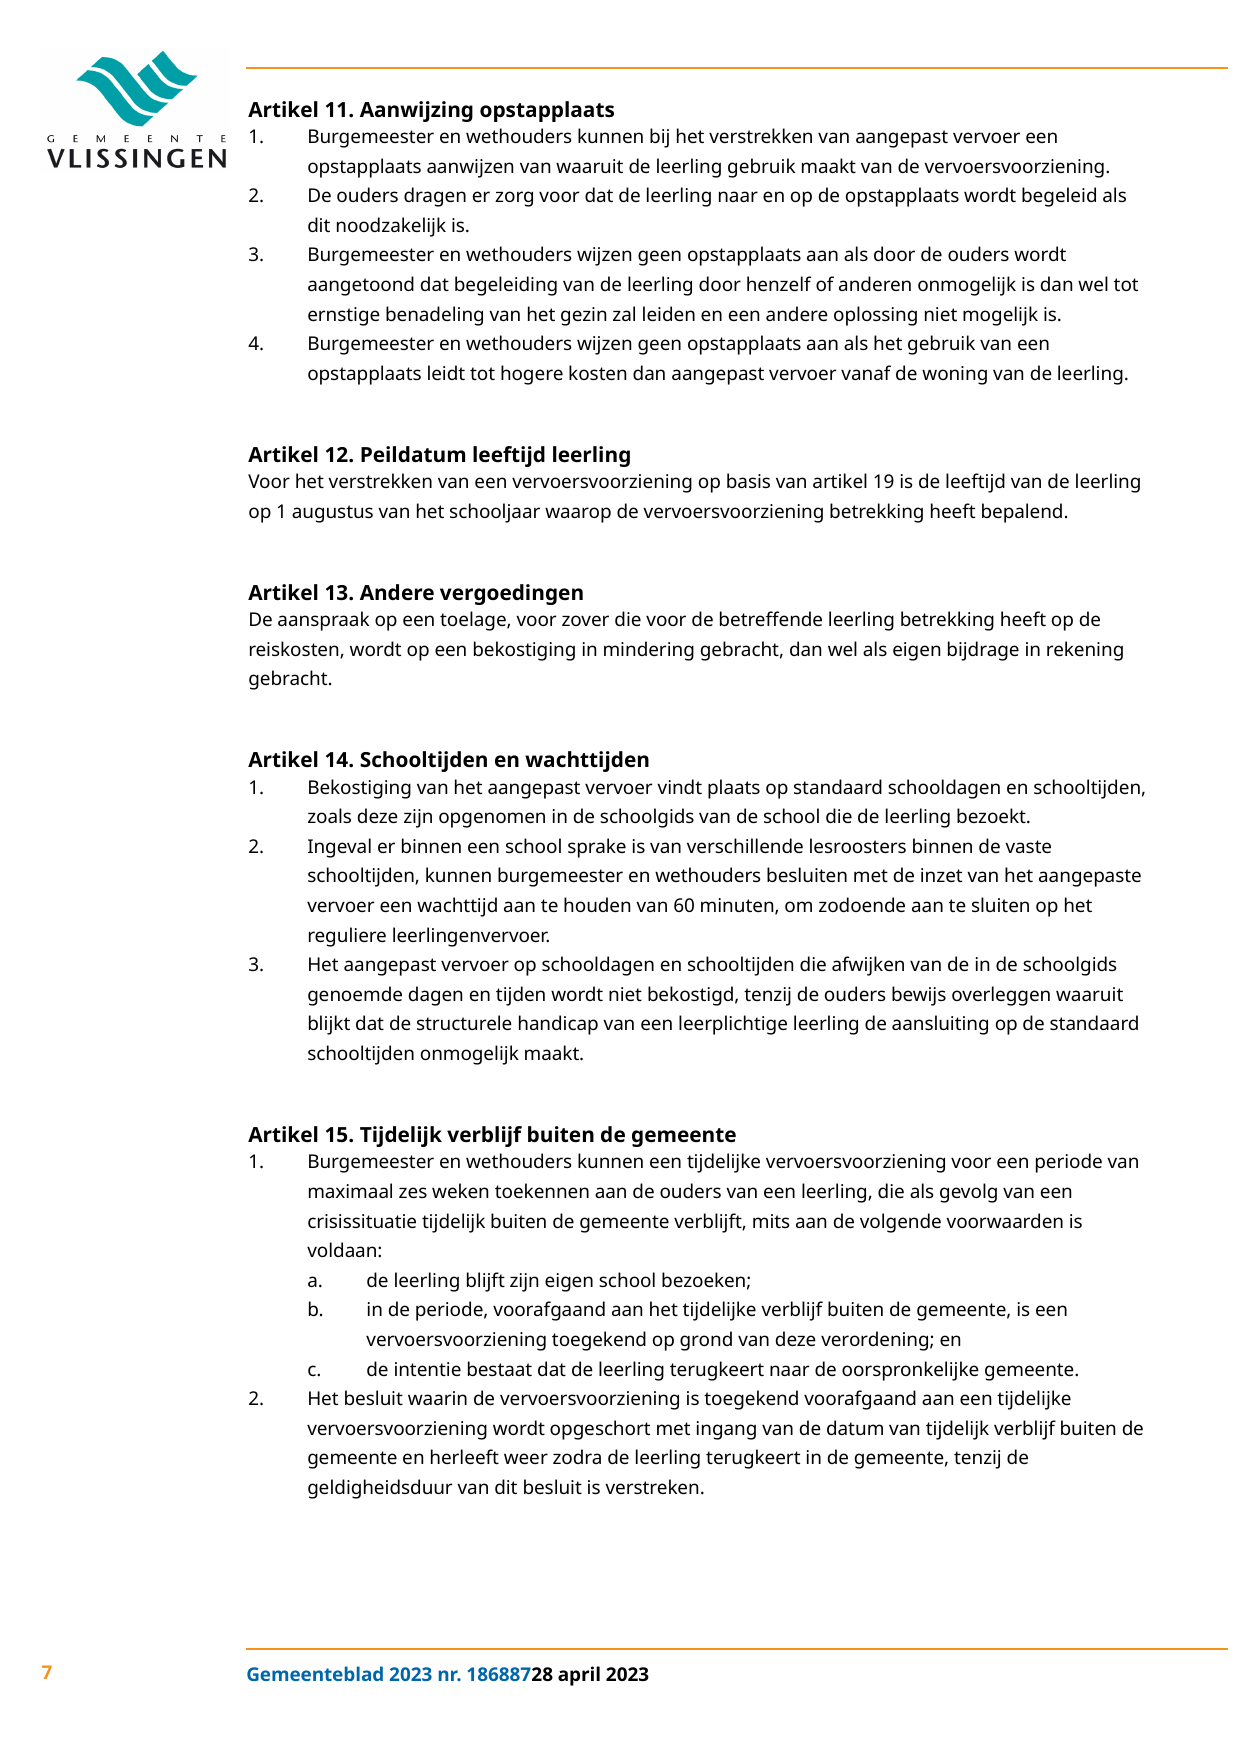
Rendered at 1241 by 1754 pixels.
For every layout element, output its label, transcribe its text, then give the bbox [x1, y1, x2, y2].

list Het aangepast vervoer op schooldagen en schooltijden die afwijken van de in de schoolgids genoemde dagen en tijden wordt niet bekostigd, tenzij de ouders bewijs overleggen waaruit blijkt dat de structurele handicap van een leerplichtige leerling de aansluiting op de standaard schooltijden onmogelijk maakt. [248, 951, 1152, 1066]
list Burgemeester en wethouders wijzen geen opstapplaats aan als door de ouders wordt aangetoond dat begeleiding van de leerling door henzelf of anderen onmogelijk is dan wel tot ernstige benadeling van het gezin zal leiden en een andere oplossing niet mogelijk is. [248, 242, 1152, 326]
list Burgemeester en wethouders kunnen bij het verstrekken van aangepast vervoer een opstapplaats aanwijzen van waaruit de leerling gebruik maakt van de vervoersvoorziening. [248, 123, 1152, 178]
text Voor het verstrekken van een vervoersvoorziening op basis van artikel 19 is de leeftijd van de leerling op 1 augustus van het schooljaar waarop de vervoersvoorziening betrekking heeft bepalend. [248, 468, 1152, 524]
list de leerling blijft zijn eigen school bezoeken; [307, 1267, 1152, 1293]
text Artikel 15. Tijdelijk verblijf buiten de gemeente [248, 1120, 1152, 1149]
list de intentie bestaat dat de leerling terugkeert naar de oorspronkelijke gemeente. [307, 1356, 1152, 1381]
list Bekostiging van het aangepast vervoer vindt plaats op standaard schooldagen en schooltijden, zoals deze zijn opgenomen in de schoolgids van de school die de leerling bezoekt. [248, 774, 1152, 829]
text Artikel 11. Aanwijzing opstapplaats [248, 95, 1152, 123]
text Artikel 14. Schooltijden en wachttijden [248, 746, 1152, 774]
list Het besluit waarin de vervoersvoorziening is toegekend voorafgaand aan een tijdelijke vervoersvoorziening wordt opgeschort met ingang van de datum van tijdelijk verblijf buiten de gemeente en herleeft weer zodra de leerling terugkeert in de gemeente, tenzij de geldigheidsduur van dit besluit is verstreken. [248, 1385, 1152, 1500]
list Burgemeester en wethouders kunnen een tijdelijke vervoersvoorziening voor een periode van maximaal zes weken toekennen aan de ouders van een leerling, die als gevolg van een crisissituatie tijdelijk buiten de gemeente verblijft, mits aan de volgende voorwaarden is voldaan: [248, 1149, 1152, 1263]
picture [41, 47, 231, 172]
list Burgemeester en wethouders wijzen geen opstapplaats aan als het gebruik van een opstapplaats leidt tot hogere kosten dan aangepast vervoer vanaf de woning van de leerling. [248, 330, 1152, 386]
list in de periode, voorafgaand aan het tijdelijke verblijf buiten de gemeente, is een vervoersvoorziening toegekend op grond van deze verordening; en [307, 1297, 1152, 1352]
text De aanspraak op een toelage, voor zover die voor de betreffende leerling betrekking heeft op de reiskosten, wordt op een bekostiging in mindering gebracht, dan wel als eigen bijdrage in rekening gebracht. [248, 606, 1152, 691]
text Artikel 13. Andere vergoedingen [248, 578, 1152, 606]
text Artikel 12. Peildatum leeftijd leerling [248, 440, 1152, 468]
list De ouders dragen er zorg voor dat de leerling naar en op de opstapplaats wordt begeleid als dit noodzakelijk is. [248, 182, 1152, 238]
list Ingeval er binnen een school sprake is van verschillende lesroosters binnen de vaste schooltijden, kunnen burgemeester en wethouders besluiten met de inzet van het aangepaste vervoer een wachttijd aan te houden van 60 minuten, om zodoende aan te sluiten op het reguliere leerlingenvervoer. [248, 833, 1152, 948]
